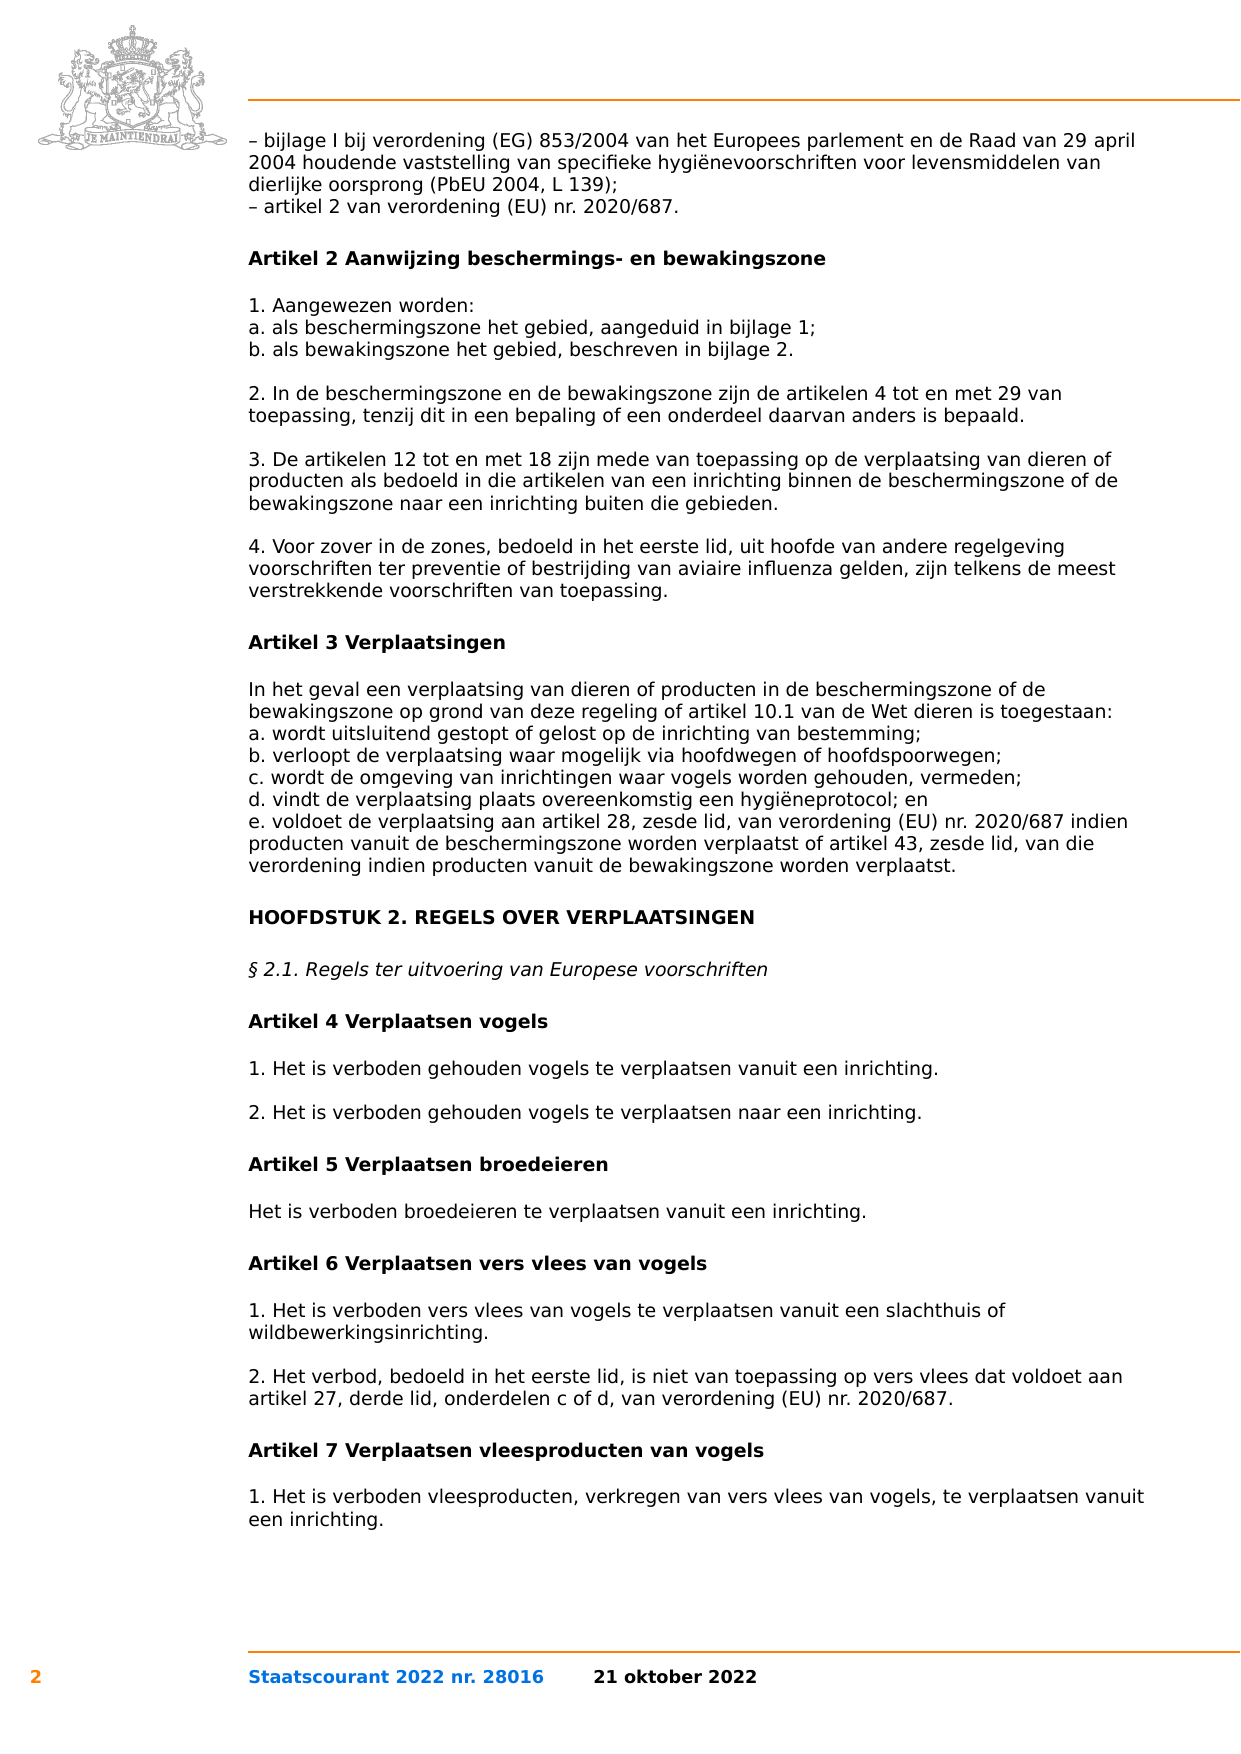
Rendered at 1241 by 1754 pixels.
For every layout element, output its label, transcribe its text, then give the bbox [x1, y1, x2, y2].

subtitle Artikel 2 Aanwijzing beschermings- en bewakingszone [248, 248, 1163, 270]
subtitle Artikel 7 Verplaatsen vleesproducten van vogels [248, 1439, 1163, 1461]
subtitle Artikel 5 Verplaatsen broedeieren [248, 1154, 1163, 1176]
picture [38, 25, 227, 150]
text 3. De artikelen 12 tot en met 18 zijn mede van toepassing op de verplaatsing van dieren of producten als bedoeld in die artikelen van een inrichting binnen de beschermingszone of de bewakingszone naar een inrichting buiten die gebieden. [248, 448, 1163, 514]
text 2. Het verbod, bedoeld in het eerste lid, is niet van toepassing op vers vlees dat voldoet aan artikel 27, derde lid, onderdelen c of d, van verordening (EU) nr. 2020/687. [248, 1366, 1163, 1409]
subtitle HOOFDSTUK 2. REGELS OVER VERPLAATSINGEN [248, 907, 1163, 929]
text c. wordt de omgeving van inrichtingen waar vogels worden gehouden, vermeden; [248, 767, 1163, 789]
text a. als beschermingszone het gebied, aangeduid in bijlage 1; [248, 317, 1163, 339]
text 1. Het is verboden vers vlees van vogels te verplaatsen vanuit een slachthuis of wildbewerkingsinrichting. [248, 1300, 1163, 1344]
text a. wordt uitsluitend gestopt of gelost op de inrichting van bestemming; [248, 723, 1163, 745]
subtitle § 2.1. Regels ter uitvoering van Europese voorschriften [248, 959, 1163, 981]
text Het is verboden broedeieren te verplaatsen vanuit een inrichting. [248, 1201, 1163, 1223]
text 4. Voor zover in de zones, bedoeld in het eerste lid, uit hoofde van andere regelgeving voorschriften ter preventie of bestrijding van aviaire influenza gelden, zijn telkens de meest verstrekkende voorschriften van toepassing. [248, 536, 1163, 602]
subtitle Artikel 6 Verplaatsen vers vlees van vogels [248, 1253, 1163, 1275]
text In het geval een verplaatsing van dieren of producten in de beschermingszone of de bewakingszone op grond van deze regeling of artikel 10.1 van de Wet dieren is toegestaan: [248, 679, 1163, 723]
text 1. Het is verboden gehouden vogels te verplaatsen vanuit een inrichting. [248, 1058, 1163, 1080]
text – bijlage I bij verordening (EG) 853/2004 van het Europees parlement en de Raad van 29 april 2004 houdende vaststelling van specifieke hygiënevoorschriften voor levensmiddelen van dierlijke oorsprong (PbEU 2004, L 139); [248, 130, 1163, 196]
text 2. Het is verboden gehouden vogels te verplaatsen naar een inrichting. [248, 1102, 1163, 1124]
text d. vindt de verplaatsing plaats overeenkomstig een hygiëneprotocol; en [248, 789, 1163, 811]
text – artikel 2 van verordening (EU) nr. 2020/687. [248, 196, 1163, 218]
subtitle Artikel 4 Verplaatsen vogels [248, 1011, 1163, 1033]
text e. voldoet de verplaatsing aan artikel 28, zesde lid, van verordening (EU) nr. 2020/687 indien producten vanuit de beschermingszone worden verplaatst of artikel 43, zesde lid, van die verordening indien producten vanuit de bewakingszone worden verplaatst. [248, 811, 1163, 877]
text b. verloopt de verplaatsing waar mogelijk via hoofdwegen of hoofdspoorwegen; [248, 745, 1163, 767]
text 1. Aangewezen worden: [248, 295, 1163, 317]
subtitle Artikel 3 Verplaatsingen [248, 632, 1163, 654]
text b. als bewakingszone het gebied, beschreven in bijlage 2. [248, 339, 1163, 361]
text 2. In de beschermingszone en de bewakingszone zijn de artikelen 4 tot en met 29 van toepassing, tenzij dit in een bepaling of een onderdeel daarvan anders is bepaald. [248, 383, 1163, 427]
text 1. Het is verboden vleesproducten, verkregen van vers vlees van vogels, te verplaatsen vanuit een inrichting. [248, 1486, 1163, 1530]
